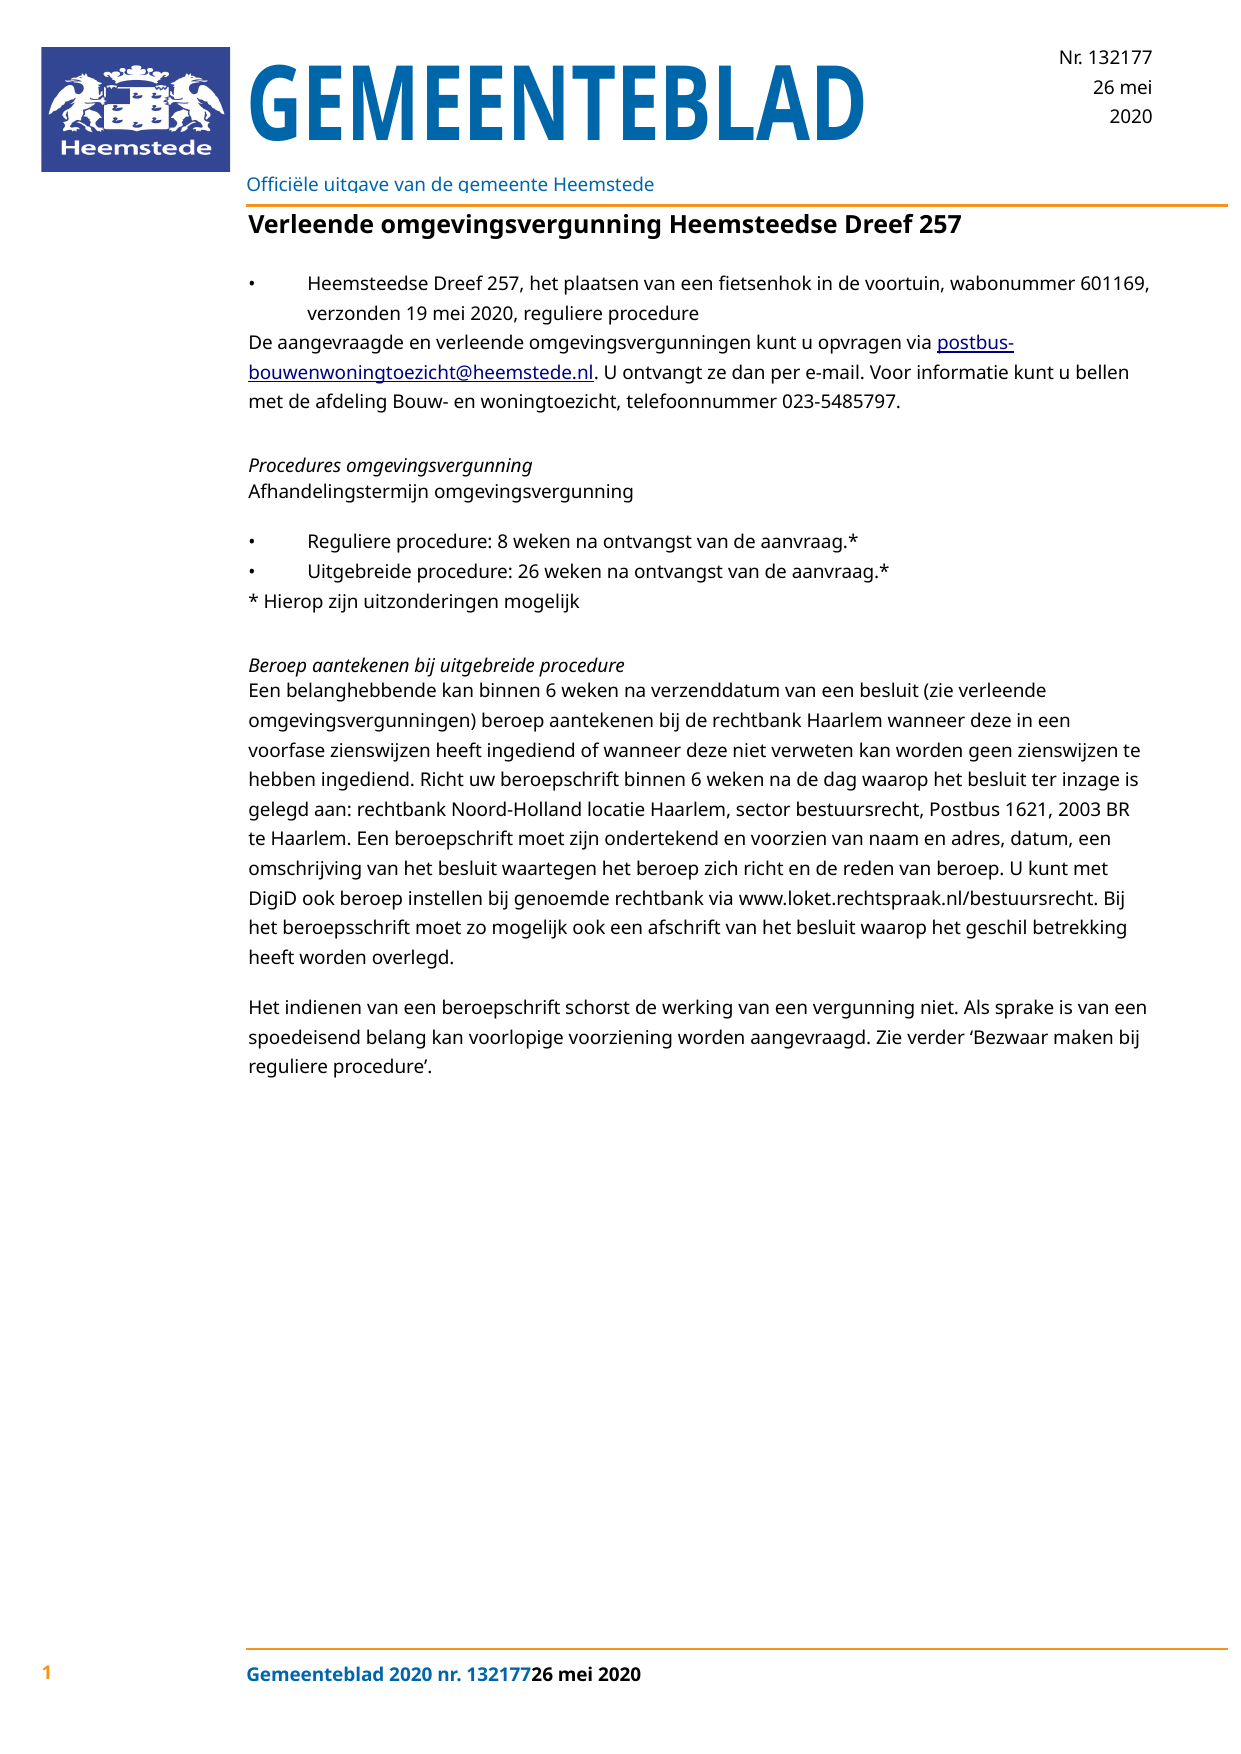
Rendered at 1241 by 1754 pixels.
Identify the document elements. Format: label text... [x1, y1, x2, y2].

text Het indienen van een beroepschrift schorst de werking van een vergunning niet. Als sprake is van een spoedeisend belang kan voorlopige voorziening worden aangevraagd. Zie verder ‘Bezwaar maken bij reguliere procedure’. [248, 994, 1152, 1079]
text Afhandelingstermijn omgevingsvergunning [248, 478, 1152, 504]
text * Hierop zijn uitzonderingen mogelijk [248, 588, 1152, 614]
text De aangevraagde en verleende omgevingsvergunningen kunt u opvragen via postbus-bouwenwoningtoezicht@heemstede.nl. U ontvangt ze dan per e-mail. Voor informatie kunt u bellen met de afdeling Bouw- en woningtoezicht, telefoonnummer 023-5485797. [248, 329, 1152, 414]
text Beroep aantekenen bij uitgebreide procedure [248, 652, 1152, 678]
list Reguliere procedure: 8 weken na ontvangst van de aanvraag.* [248, 529, 1152, 554]
list Heemsteedse Dreef 257, het plaatsen van een fietsenhok in de voortuin, wabonummer 601169, verzonden 19 mei 2020, reguliere procedure [248, 270, 1152, 326]
text Procedures omgevingsvergunning [248, 453, 1152, 478]
text Een belanghebbende kan binnen 6 weken na verzenddatum van een besluit (zie verleende omgevingsvergunningen) beroep aantekenen bij de rechtbank Haarlem wanneer deze in een voorfase zienswijzen heeft ingediend of wanneer deze niet verweten kan worden geen zienswijzen te hebben ingediend. Richt uw beroepschrift binnen 6 weken na de dag waarop het besluit ter inzage is gelegd aan: rechtbank Noord-Holland locatie Haarlem, sector bestuursrecht, Postbus 1621, 2003 BR te Haarlem. Een beroepschrift moet zijn ondertekend en voorzien van naam en adres, datum, een omschrijving van het besluit waartegen het beroep zich richt en de reden van beroep. U kunt met DigiD ook beroep instellen bij genoemde rechtbank via www.loket.rechtspraak.nl/bestuursrecht. Bij het beroepsschrift moet zo mogelijk ook een afschrift van het besluit waarop het geschil betrekking heeft worden overlegd. [248, 678, 1152, 969]
list Uitgebreide procedure: 26 weken na ontvangst van de aanvraag.* [248, 558, 1152, 584]
picture [41, 47, 231, 172]
text Verleende omgevingsvergunning Heemsteedse Dreef 257 [248, 207, 1152, 241]
